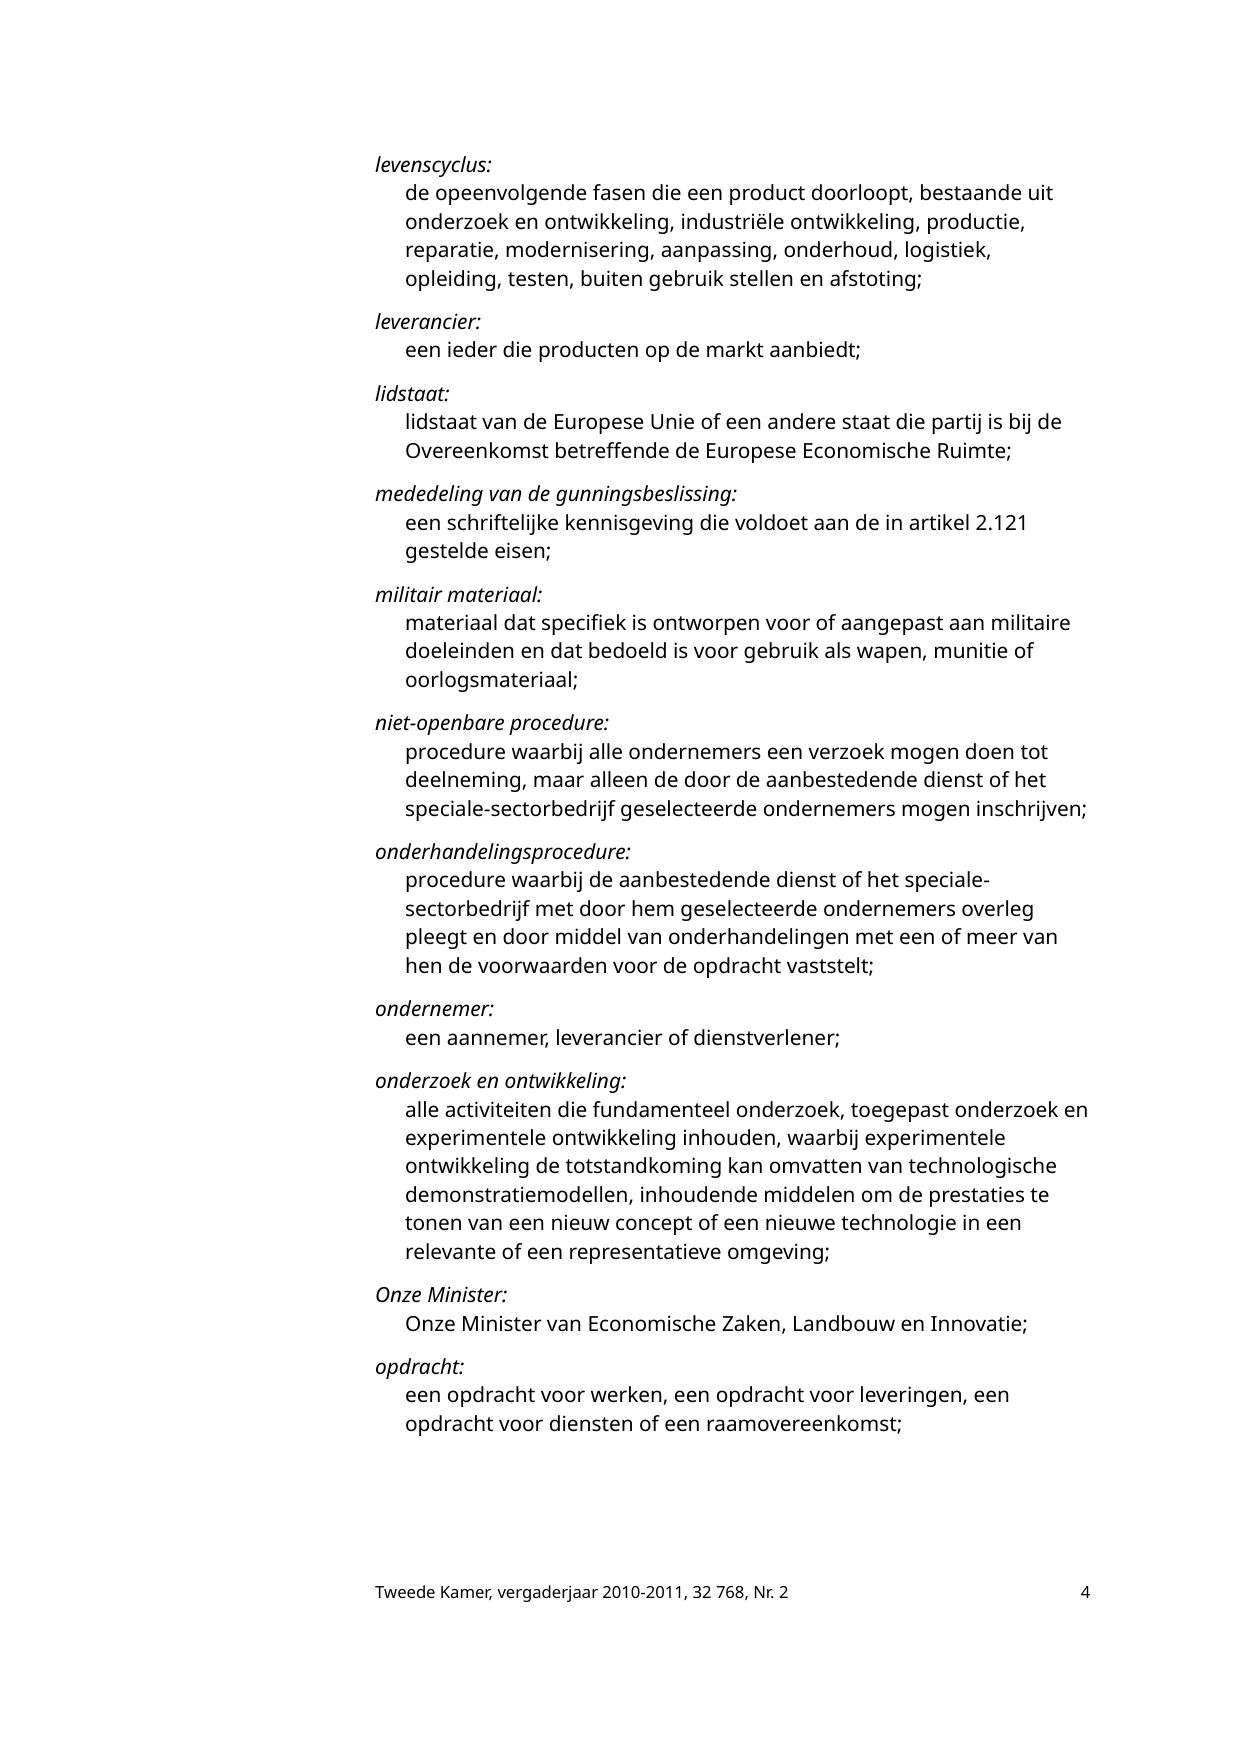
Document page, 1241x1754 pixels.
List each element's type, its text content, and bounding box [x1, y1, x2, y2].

text onderhandelingsprocedure: [375, 837, 1090, 866]
text Onze Minister: [375, 1280, 1090, 1309]
text mededeling van de gunningsbeslissing: [375, 479, 1090, 508]
text alle activiteiten die fundamenteel onderzoek, toegepast onderzoek en experimentele ontwikkeling inhouden, waarbij experimentele ontwikkeling de totstandkoming kan omvatten van technologische demonstratiemodellen, inhoudende middelen om de prestaties te tonen van een nieuw concept of een nieuwe technologie in een relevante of een representatieve omgeving; [405, 1095, 1090, 1265]
text procedure waarbij de aanbestedende dienst of het speciale-sectorbedrijf met door hem geselecteerde ondernemers overleg pleegt en door middel van onderhandelingen met een of meer van hen de voorwaarden voor de opdracht vaststelt; [405, 866, 1090, 979]
text een aannemer, leverancier of dienstverlener; [405, 1023, 1090, 1051]
text militair materiaal: [375, 580, 1090, 608]
text niet-openbare procedure: [375, 708, 1090, 737]
text Onze Minister van Economische Zaken, Landbouw en Innovatie; [405, 1309, 1090, 1337]
text een schriftelijke kennisgeving die voldoet aan de in artikel 2.121 gestelde eisen; [405, 508, 1090, 565]
text een ieder die producten op de markt aanbiedt; [405, 336, 1090, 364]
text lidstaat: [375, 379, 1090, 407]
text leverancier: [375, 307, 1090, 336]
text ondernemer: [375, 994, 1090, 1023]
text onderzoek en ontwikkeling: [375, 1066, 1090, 1095]
text de opeenvolgende fasen die een product doorloopt, bestaande uit onderzoek en ontwikkeling, industriële ontwikkeling, productie, reparatie, modernisering, aanpassing, onderhoud, logistiek, opleiding, testen, buiten gebruik stellen en afstoting; [405, 178, 1090, 292]
text materiaal dat specifiek is ontworpen voor of aangepast aan militaire doeleinden en dat bedoeld is voor gebruik als wapen, munitie of oorlogsmateriaal; [405, 608, 1090, 693]
text levenscyclus: [375, 150, 1090, 178]
text een opdracht voor werken, een opdracht voor leveringen, een opdracht voor diensten of een raamovereenkomst; [405, 1381, 1090, 1437]
text opdracht: [375, 1352, 1090, 1381]
text lidstaat van de Europese Unie of een andere staat die partij is bij de Overeenkomst betreffende de Europese Economische Ruimte; [405, 407, 1090, 464]
text procedure waarbij alle ondernemers een verzoek mogen doen tot deelneming, maar alleen de door de aanbestedende dienst of het speciale-sectorbedrijf geselecteerde ondernemers mogen inschrijven; [405, 737, 1090, 822]
